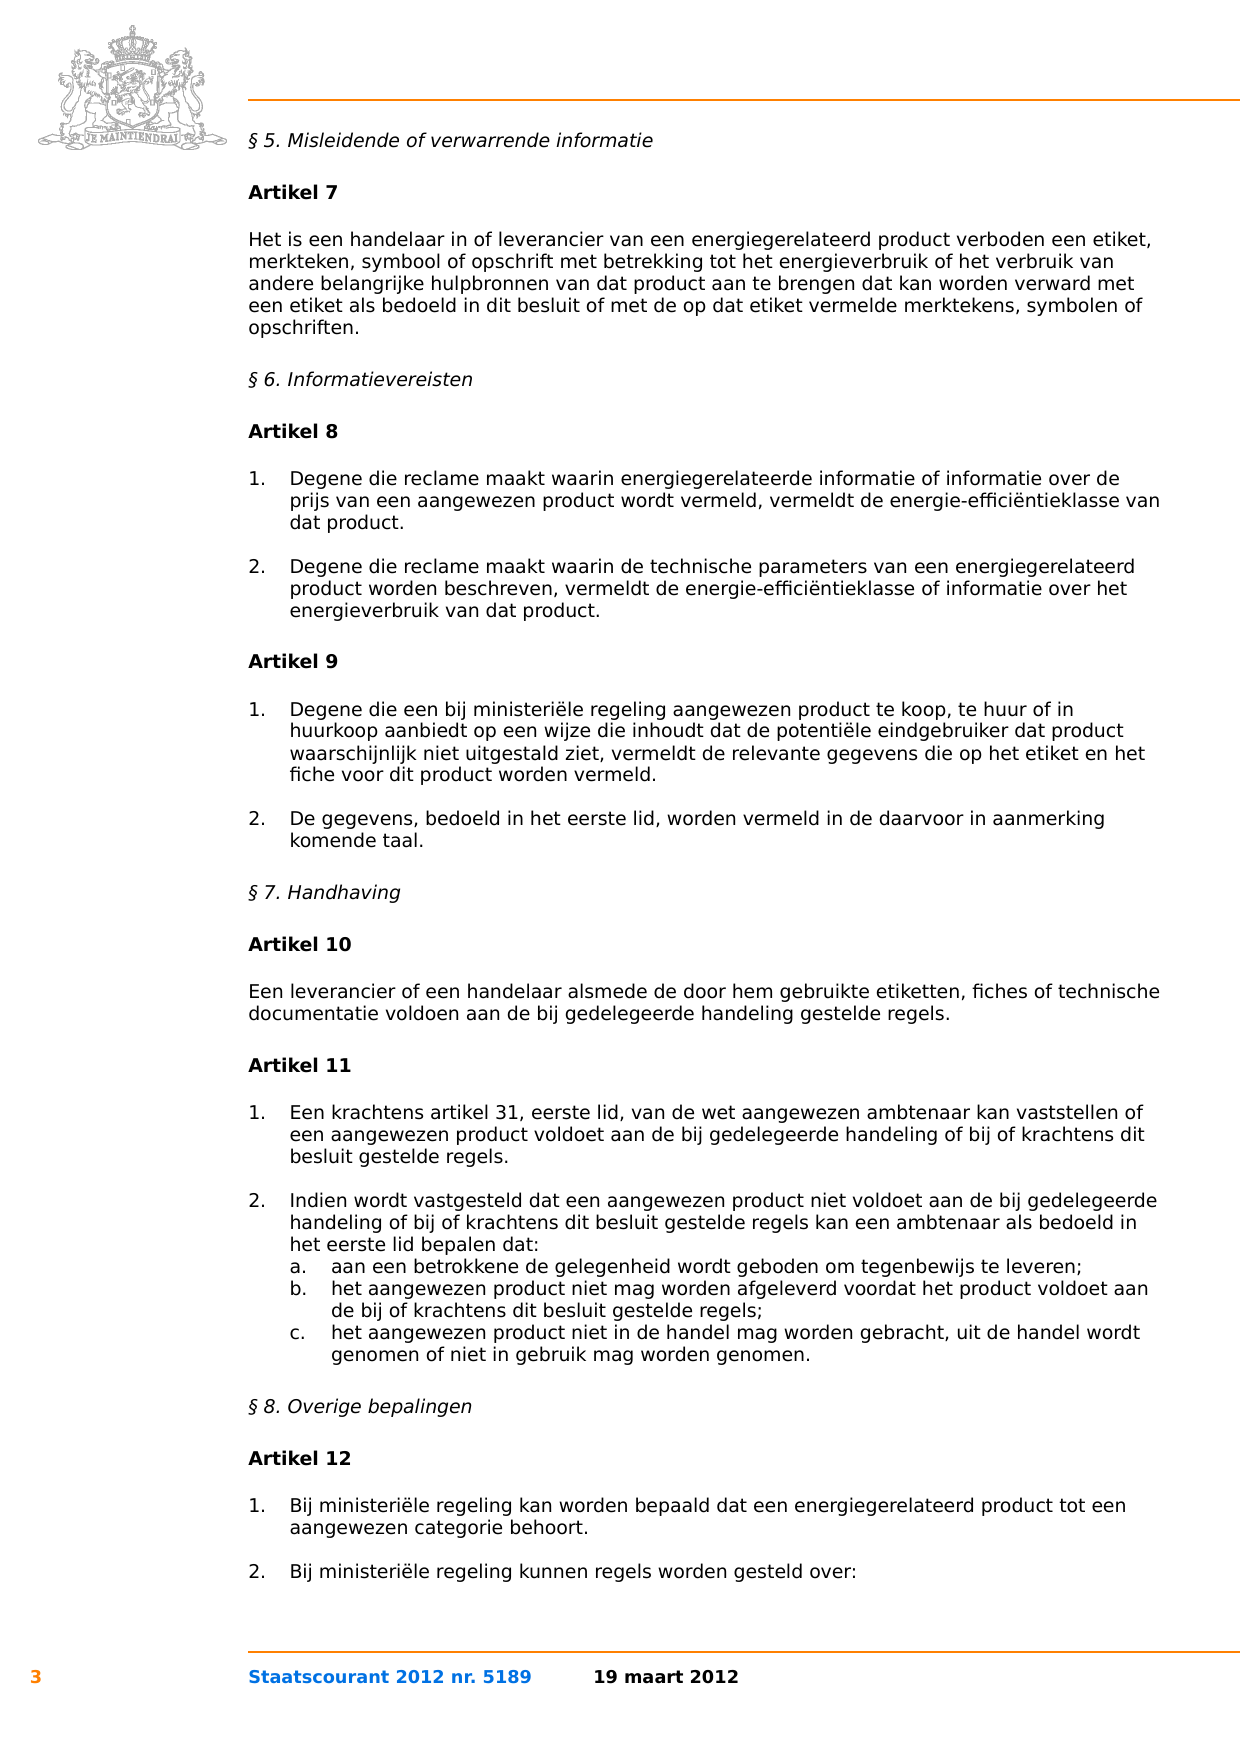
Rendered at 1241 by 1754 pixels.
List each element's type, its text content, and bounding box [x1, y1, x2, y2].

text c. het aangewezen product niet in de handel mag worden gebracht, uit de handel wordt genomen of niet in gebruik mag worden genomen. [289, 1322, 1163, 1366]
subtitle Artikel 7 [248, 182, 1163, 204]
subtitle § 7. Handhaving [248, 882, 1163, 904]
text 1. Degene die reclame maakt waarin energiegerelateerde informatie of informatie over de prijs van een aangewezen product wordt vermeld, vermeldt de energie-efficiëntieklasse van dat product. [248, 468, 1163, 534]
text 2. Indien wordt vastgesteld dat een aangewezen product niet voldoet aan de bij gedelegeerde handeling of bij of krachtens dit besluit gestelde regels kan een ambtenaar als bedoeld in het eerste lid bepalen dat: [248, 1190, 1163, 1256]
subtitle Artikel 10 [248, 934, 1163, 956]
subtitle Artikel 8 [248, 421, 1163, 443]
text 1. Een krachtens artikel 31, eerste lid, van de wet aangewezen ambtenaar kan vaststellen of een aangewezen product voldoet aan de bij gedelegeerde handeling of bij of krachtens dit besluit gestelde regels. [248, 1102, 1163, 1168]
text 1. Degene die een bij ministeriële regeling aangewezen product te koop, te huur of in huurkoop aanbiedt op een wijze die inhoudt dat de potentiële eindgebruiker dat product waarschijnlijk niet uitgestald ziet, vermeldt de relevante gegevens die op het etiket en het fiche voor dit product worden vermeld. [248, 698, 1163, 786]
text a. aan een betrokkene de gelegenheid wordt geboden om tegenbewijs te leveren; [289, 1256, 1163, 1278]
subtitle Artikel 9 [248, 651, 1163, 673]
text 2. Degene die reclame maakt waarin de technische parameters van een energiegerelateerd product worden beschreven, vermeldt de energie-efficiëntieklasse of informatie over het energieverbruik van dat product. [248, 556, 1163, 621]
text Een leverancier of een handelaar alsmede de door hem gebruikte etiketten, fiches of technische documentatie voldoen aan de bij gedelegeerde handeling gestelde regels. [248, 981, 1163, 1025]
subtitle Artikel 11 [248, 1055, 1163, 1077]
text 2. De gegevens, bedoeld in het eerste lid, worden vermeld in de daarvoor in aanmerking komende taal. [248, 808, 1163, 852]
subtitle § 8. Overige bepalingen [248, 1396, 1163, 1418]
subtitle § 5. Misleidende of verwarrende informatie [248, 130, 1163, 152]
subtitle § 6. Informatievereisten [248, 369, 1163, 391]
text 1. Bij ministeriële regeling kan worden bepaald dat een energiegerelateerd product tot een aangewezen categorie behoort. [248, 1495, 1163, 1539]
picture [38, 25, 227, 150]
text b. het aangewezen product niet mag worden afgeleverd voordat het product voldoet aan de bij of krachtens dit besluit gestelde regels; [289, 1278, 1163, 1322]
text 2. Bij ministeriële regeling kunnen regels worden gesteld over: [248, 1561, 1163, 1582]
text Het is een handelaar in of leverancier van een energiegerelateerd product verboden een etiket, merkteken, symbool of opschrift met betrekking tot het energieverbruik of het verbruik van andere belangrijke hulpbronnen van dat product aan te brengen dat kan worden verward met een etiket als bedoeld in dit besluit of met de op dat etiket vermelde merktekens, symbolen of opschriften. [248, 229, 1163, 339]
subtitle Artikel 12 [248, 1448, 1163, 1470]
